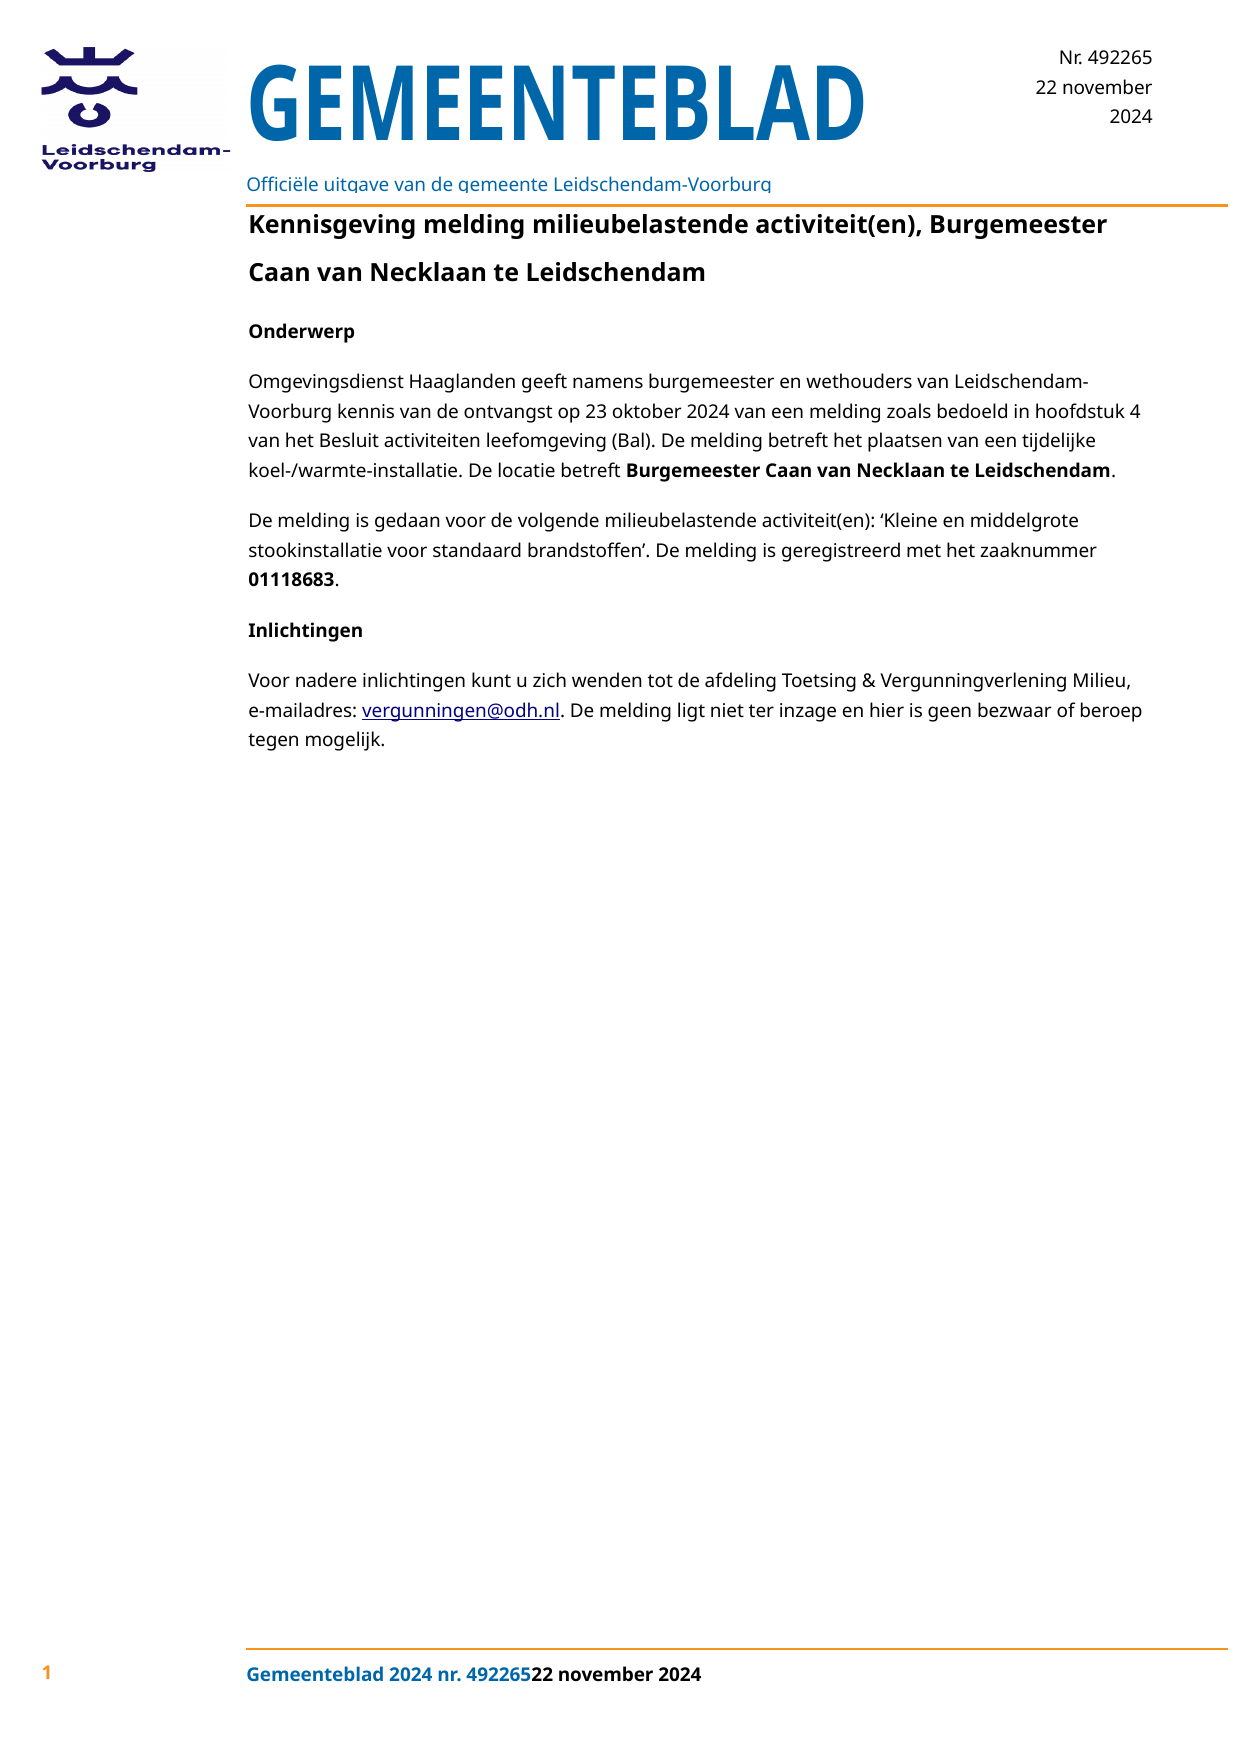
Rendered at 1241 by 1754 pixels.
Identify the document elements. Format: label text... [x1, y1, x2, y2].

picture [41, 47, 231, 172]
text Voor nadere inlichtingen kunt u zich wenden tot de afdeling Toetsing & Vergunningverlening Milieu, e-mailadres: vergunningen@odh.nl. De melding ligt niet ter inzage en hier is geen bezwaar of beroep tegen mogelijk. [248, 667, 1152, 752]
text Inlichtingen [248, 617, 1152, 643]
text Omgevingsdienst Haaglanden geeft namens burgemeester en wethouders van Leidschendam-Voorburg kennis van de ontvangst op 23 oktober 2024 van een melding zoals bedoeld in hoofdstuk 4 van het Besluit activiteiten leefomgeving (Bal). De melding betreft het plaatsen van een tijdelijke koel-/warmte-installatie. De locatie betreft Burgemeester Caan van Necklaan te Leidschendam. [248, 368, 1152, 483]
text De melding is gedaan voor de volgende milieubelastende activiteit(en): ‘Kleine en middelgrote stookinstallatie voor standaard brandstoffen’. De melding is geregistreerd met het zaaknummer 01118683. [248, 507, 1152, 592]
text Kennisgeving melding milieubelastende activiteit(en), Burgemeester Caan van Necklaan te Leidschendam [248, 207, 1152, 288]
text Onderwerp [248, 318, 1152, 344]
